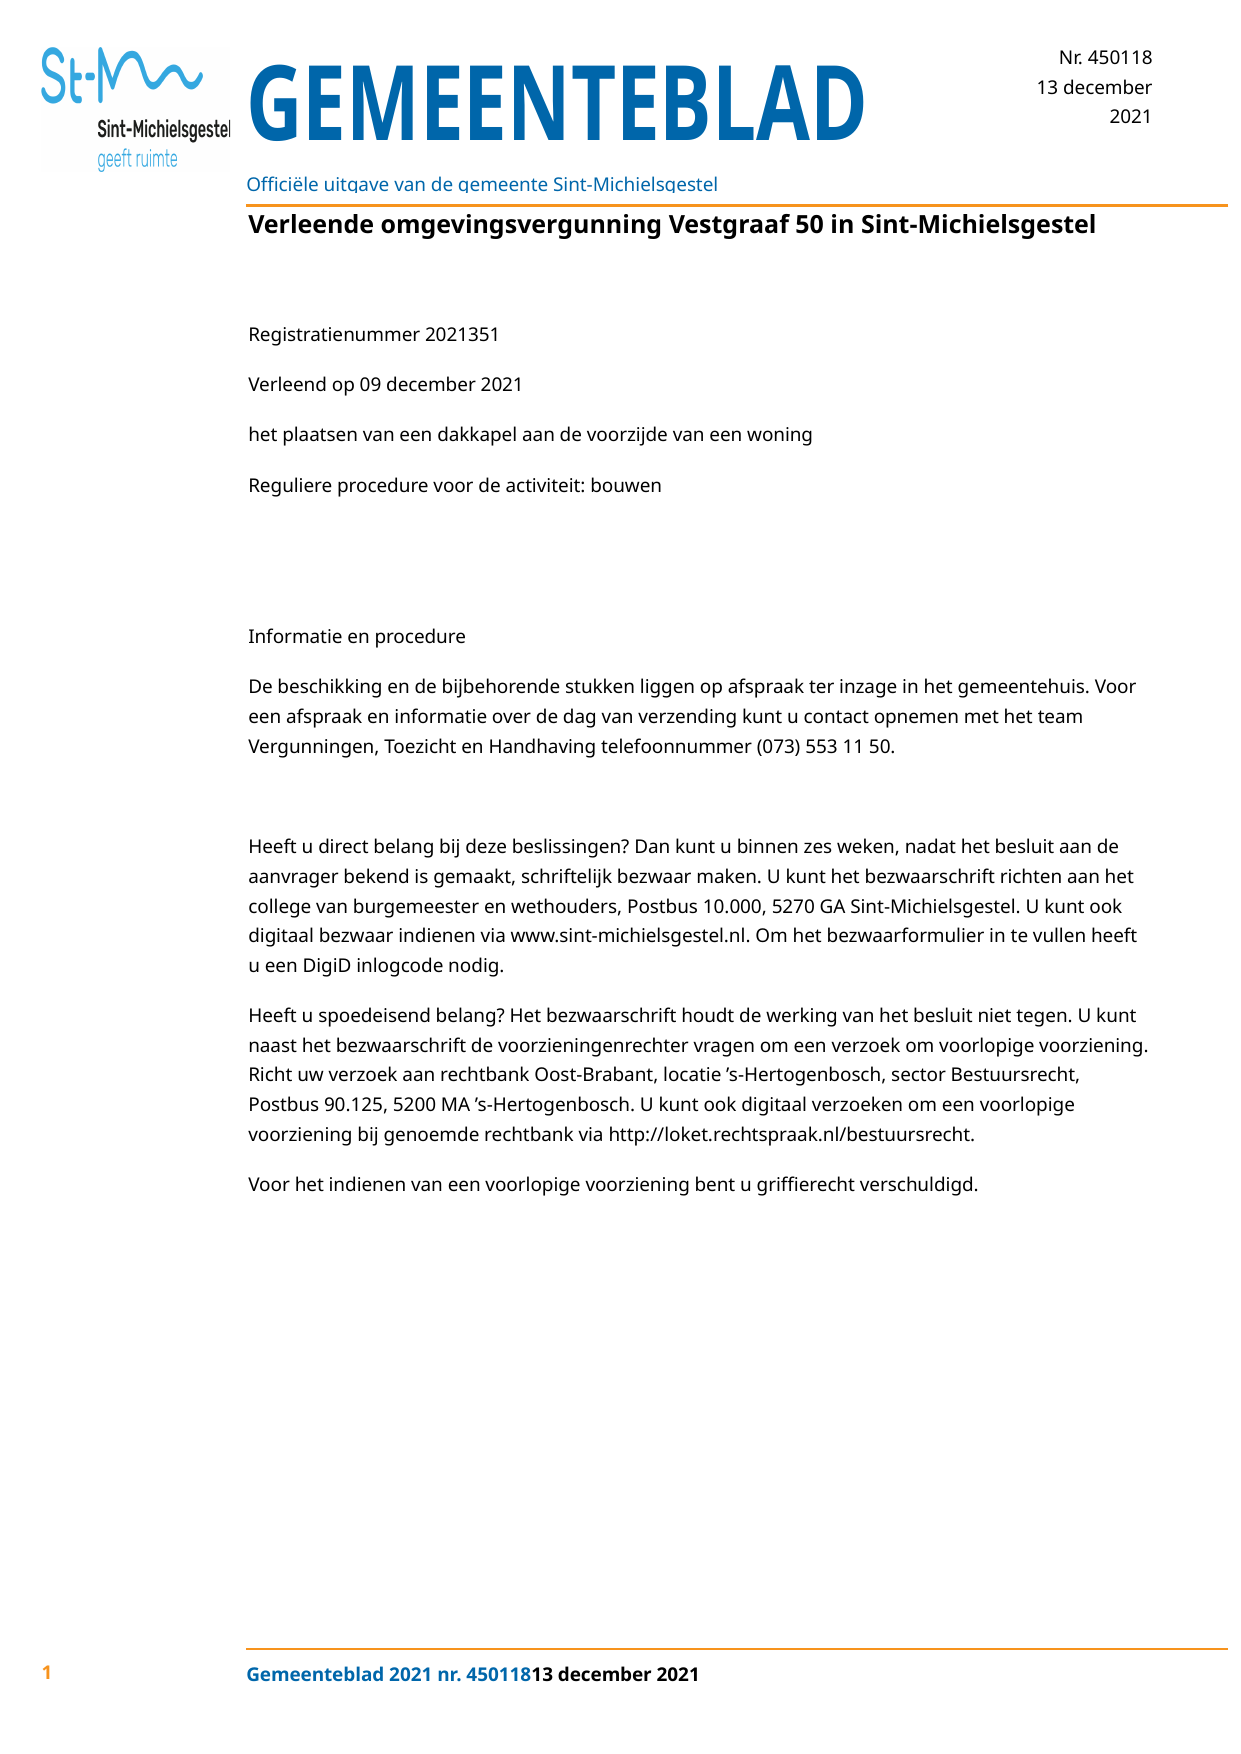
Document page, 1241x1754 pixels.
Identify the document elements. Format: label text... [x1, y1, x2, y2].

picture [41, 47, 231, 172]
text Verleende omgevingsvergunning Vestgraaf 50 in Sint-Michielsgestel [248, 207, 1152, 241]
text Heeft u direct belang bij deze beslissingen? Dan kunt u binnen zes weken, nadat het besluit aan de aanvrager bekend is gemaakt, schriftelijk bezwaar maken. U kunt het bezwaarschrift richten aan het college van burgemeester en wethouders, Postbus 10.000, 5270 GA Sint-Michielsgestel. U kunt ook digitaal bezwaar indienen via www.sint-michielsgestel.nl. Om het bezwaarformulier in te vullen heeft u een DigiD inlogcode nodig. [248, 834, 1152, 978]
text Reguliere procedure voor de activiteit: bouwen [248, 472, 1152, 498]
text het plaatsen van een dakkapel aan de voorzijde van een woning [248, 422, 1152, 447]
text Voor het indienen van een voorlopige voorziening bent u griffierecht verschuldigd. [248, 1171, 1152, 1197]
text Registratienummer 2021351 [248, 321, 1152, 346]
text Verleend op 09 december 2021 [248, 371, 1152, 397]
text Heeft u spoedeisend belang? Het bezwaarschrift houdt de werking van het besluit niet tegen. U kunt naast het bezwaarschrift de voorzieningenrechter vragen om een verzoek om voorlopige voorziening. Richt uw verzoek aan rechtbank Oost-Brabant, locatie ’s-Hertogenbosch, sector Bestuursrecht, Postbus 90.125, 5200 MA ’s-Hertogenbosch. U kunt ook digitaal verzoeken om een voorlopige voorziening bij genoemde rechtbank via http://loket.rechtspraak.nl/bestuursrecht. [248, 1002, 1152, 1146]
text De beschikking en de bijbehorende stukken liggen op afspraak ter inzage in het gemeentehuis. Voor een afspraak en informatie over de dag van verzending kunt u contact opnemen met het team Vergunningen, Toezicht en Handhaving telefoonnummer (073) 553 11 50. [248, 674, 1152, 758]
text Informatie en procedure [248, 623, 1152, 649]
